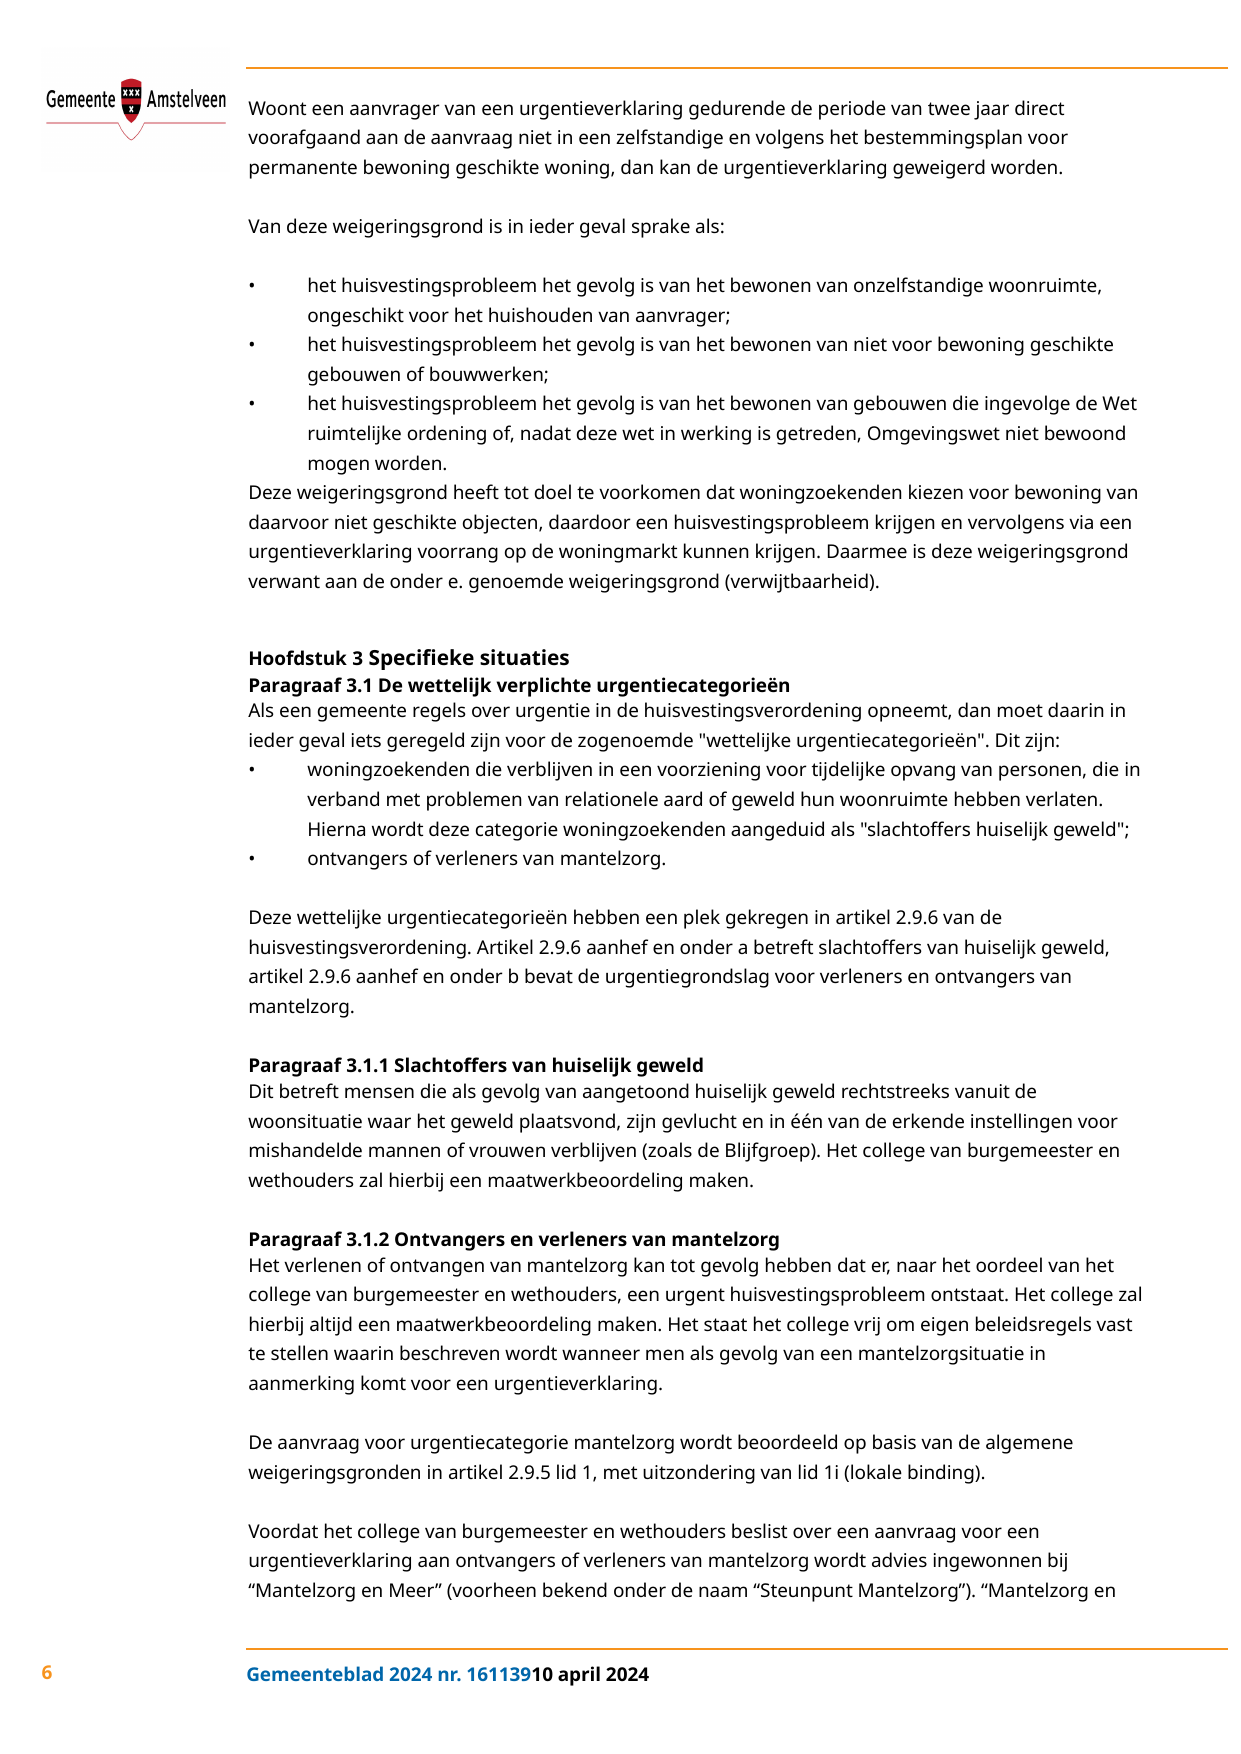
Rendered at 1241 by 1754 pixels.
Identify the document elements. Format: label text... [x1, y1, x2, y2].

text Deze weigeringsgrond heeft tot doel te voorkomen dat woningzoekenden kiezen voor bewoning van daarvoor niet geschikte objecten, daardoor een huisvestingsprobleem krijgen en vervolgens via een urgentieverklaring voorrang op de woningmarkt kunnen krijgen. Daarmee is deze weigeringsgrond verwant aan de onder e. genoemde weigeringsgrond (verwijtbaarheid). [248, 479, 1152, 594]
list het huisvestingsprobleem het gevolg is van het bewonen van onzelfstandige woonruimte, ongeschikt voor het huishouden van aanvrager; [248, 272, 1152, 328]
text Woont een aanvrager van een urgentieverklaring gedurende de periode van twee jaar direct voorafgaand aan de aanvraag niet in een zelfstandige en volgens het bestemmingsplan voor permanente bewoning geschikte woning, dan kan de urgentieverklaring geweigerd worden. [248, 95, 1152, 180]
text Deze wettelijke urgentiecategorieën hebben een plek gekregen in artikel 2.9.6 van de huisvestingsverordening. Artikel 2.9.6 aanhef en onder a betreft slachtoffers van huiselijk geweld, artikel 2.9.6 aanhef en onder b bevat de urgentiegrondslag voor verleners en ontvangers van mantelzorg. [248, 904, 1152, 1019]
picture [41, 47, 231, 172]
list het huisvestingsprobleem het gevolg is van het bewonen van niet voor bewoning geschikte gebouwen of bouwwerken; [248, 331, 1152, 387]
text Paragraaf 3.1 De wettelijk verplichte urgentiecategorieën [248, 672, 1152, 697]
text Van deze weigeringsgrond is in ieder geval sprake als: [248, 213, 1152, 239]
text Paragraaf 3.1.2 Ontvangers en verleners van mantelzorg [248, 1226, 1152, 1252]
list woningzoekenden die verblijven in een voorziening voor tijdelijke opvang van personen, die in verband met problemen van relationele aard of geweld hun woonruimte hebben verlaten. Hierna wordt deze categorie woningzoekenden aangeduid als "slachtoffers huiselijk geweld"; [248, 757, 1152, 842]
text De aanvraag voor urgentiecategorie mantelzorg wordt beoordeeld op basis van de algemene weigeringsgronden in artikel 2.9.5 lid 1, met uitzondering van lid 1i (lokale binding). [248, 1429, 1152, 1485]
text Als een gemeente regels over urgentie in de huisvestingsverordening opneemt, dan moet daarin in ieder geval iets geregeld zijn voor de zogenoemde "wettelijke urgentiecategorieën". Dit zijn: [248, 697, 1152, 753]
list het huisvestingsprobleem het gevolg is van het bewonen van gebouwen die ingevolge de Wet ruimtelijke ordening of, nadat deze wet in werking is getreden, Omgevingswet niet bewoond mogen worden. [248, 391, 1152, 476]
text Het verlenen of ontvangen van mantelzorg kan tot gevolg hebben dat er, naar het oordeel van het college van burgemeester en wethouders, een urgent huisvestingsprobleem ontstaat. Het college zal hierbij altijd een maatwerkbeoordeling maken. Het staat het college vrij om eigen beleidsregels vast te stellen waarin beschreven wordt wanneer men als gevolg van een mantelzorgsituatie in aanmerking komt voor een urgentieverklaring. [248, 1252, 1152, 1396]
text Dit betreft mensen die als gevolg van aangetoond huiselijk geweld rechtstreeks vanuit de woonsituatie waar het geweld plaatsvond, zijn gevlucht en in één van de erkende instellingen voor mishandelde mannen of vrouwen verblijven (zoals de Blijfgroep). Het college van burgemeester en wethouders zal hierbij een maatwerkbeoordeling maken. [248, 1078, 1152, 1193]
text Paragraaf 3.1.1 Slachtoffers van huiselijk geweld [248, 1052, 1152, 1078]
text Hoofdstuk 3 Specifieke situaties [248, 643, 1152, 672]
list ontvangers of verleners van mantelzorg. [248, 845, 1152, 871]
text Voordat het college van burgemeester en wethouders beslist over een aanvraag voor een urgentieverklaring aan ontvangers of verleners van mantelzorg wordt advies ingewonnen bij “Mantelzorg en Meer” (voorheen bekend onder de naam “Steunpunt Mantelzorg”). “Mantelzorg en [248, 1518, 1152, 1603]
